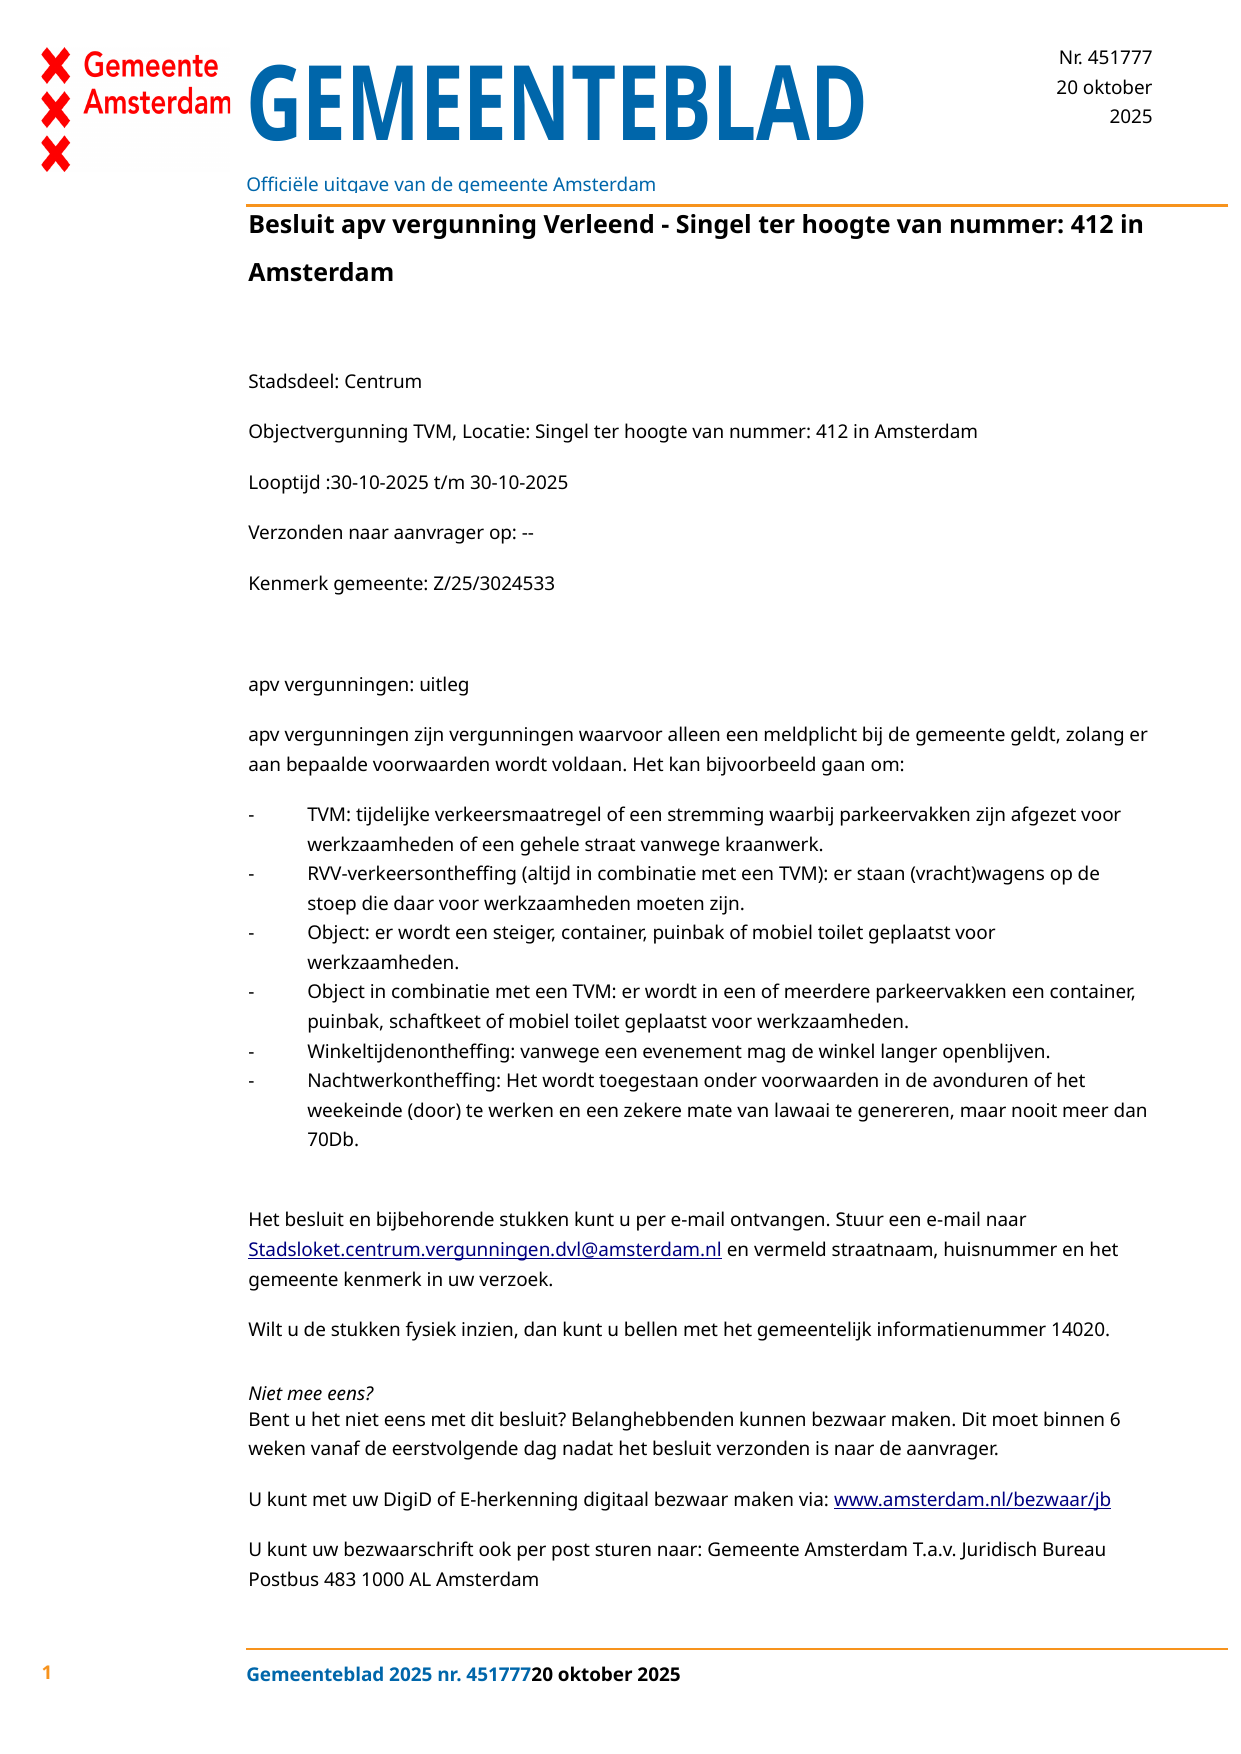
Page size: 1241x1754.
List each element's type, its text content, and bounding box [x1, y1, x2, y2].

list Object in combinatie met een TVM: er wordt in een of meerdere parkeervakken een container, puinbak, schaftkeet of mobiel toilet geplaatst voor werkzaamheden. [248, 979, 1152, 1034]
text Objectvergunning TVM, Locatie: Singel ter hoogte van nummer: 412 in Amsterdam [248, 419, 1152, 444]
text Bent u het niet eens met dit besluit? Belanghebbenden kunnen bezwaar maken. Dit moet binnen 6 weken vanaf de eerstvolgende dag nadat het besluit verzonden is naar de aanvrager. [248, 1406, 1152, 1461]
list Winkeltijdenontheffing: vanwege een evenement mag de winkel langer openblijven. [248, 1038, 1152, 1064]
text apv vergunningen zijn vergunningen waarvoor alleen een meldplicht bij de gemeente geldt, zolang er aan bepaalde voorwaarden wordt voldaan. Het kan bijvoorbeeld gaan om: [248, 721, 1152, 777]
text Niet mee eens? [248, 1380, 1152, 1406]
text Stadsdeel: Centrum [248, 368, 1152, 394]
list RVV-verkeersontheffing (altijd in combinatie met een TVM): er staan (vracht)wagens op de stoep die daar voor werkzaamheden moeten zijn. [248, 860, 1152, 916]
text Besluit apv vergunning Verleend - Singel ter hoogte van nummer: 412 in Amsterdam [248, 207, 1152, 288]
list Nachtwerkontheffing: Het wordt toegestaan onder voorwaarden in de avonduren of het weekeinde (door) te werken en een zekere mate van lawaai te genereren, maar nooit meer dan 70Db. [248, 1067, 1152, 1152]
list Object: er wordt een steiger, container, puinbak of mobiel toilet geplaatst voor werkzaamheden. [248, 919, 1152, 975]
text Looptijd :30-10-2025 t/m 30-10-2025 [248, 469, 1152, 495]
text apv vergunningen: uitleg [248, 671, 1152, 697]
text Kenmerk gemeente: Z/25/3024533 [248, 570, 1152, 596]
text Verzonden naar aanvrager op: -- [248, 519, 1152, 545]
list TVM: tijdelijke verkeersmaatregel of een stremming waarbij parkeervakken zijn afgezet voor werkzaamheden of een gehele straat vanwege kraanwerk. [248, 801, 1152, 857]
picture [41, 47, 231, 172]
text U kunt met uw DigiD of E-herkenning digitaal bezwaar maken via: www.amsterdam.nl/bezwaar/jb [248, 1486, 1152, 1512]
text Wilt u de stukken fysiek inzien, dan kunt u bellen met het gemeentelijk informatienummer 14020. [248, 1316, 1152, 1342]
text Het besluit en bijbehorende stukken kunt u per e-mail ontvangen. Stuur een e-mail naar Stadsloket.centrum.vergunningen.dvl@amsterdam.nl en vermeld straatnaam, huisnummer en het gemeente kenmerk in uw verzoek. [248, 1207, 1152, 1292]
text U kunt uw bezwaarschrift ook per post sturen naar: Gemeente Amsterdam T.a.v. Juridisch Bureau Postbus 483 1000 AL Amsterdam [248, 1536, 1152, 1592]
